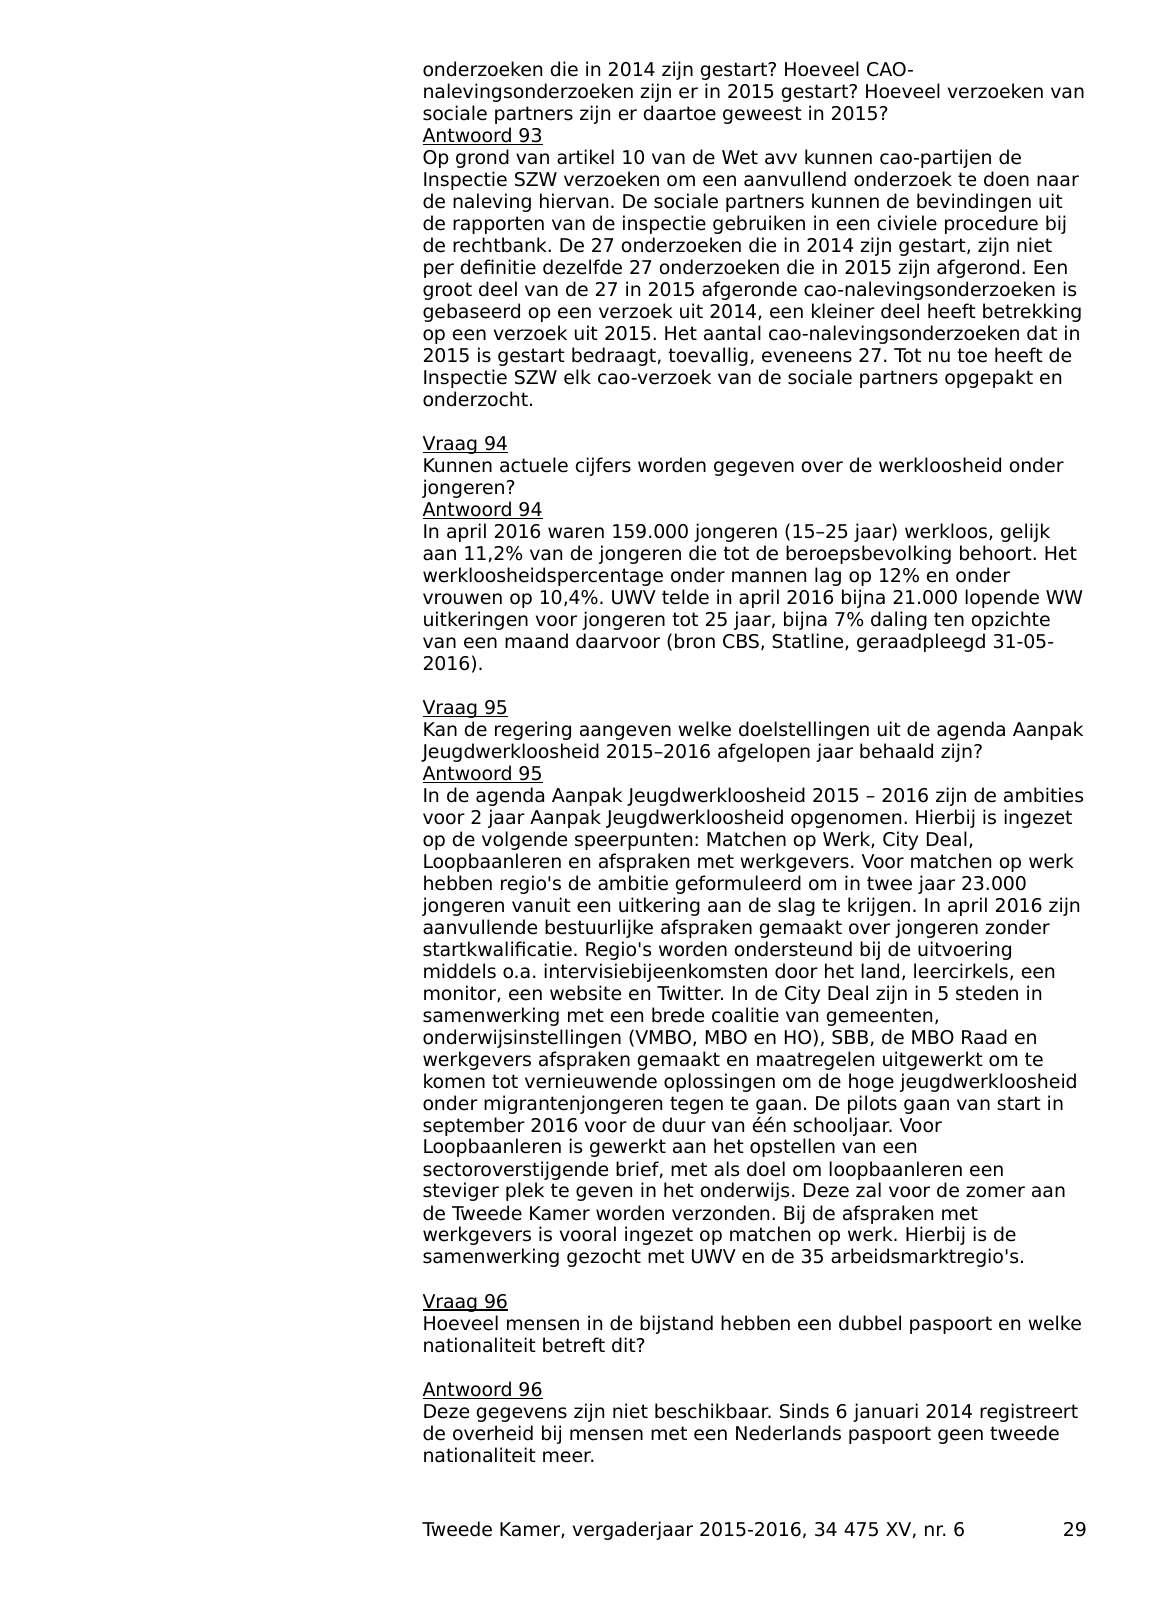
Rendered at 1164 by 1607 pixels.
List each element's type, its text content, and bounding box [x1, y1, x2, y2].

text Vraag 94 [422, 433, 1087, 455]
text onderzoeken die in 2014 zijn gestart? Hoeveel CAO-nalevingsonderzoeken zijn er in 2015 gestart? Hoeveel verzoeken van sociale partners zijn er daartoe geweest in 2015? [422, 59, 1087, 125]
text Antwoord 94 [422, 499, 1087, 521]
text Kunnen actuele cijfers worden gegeven over de werkloosheid onder jongeren? [422, 455, 1087, 499]
text Antwoord 96 [422, 1379, 1087, 1401]
text Hoeveel mensen in de bijstand hebben een dubbel paspoort en welke nationaliteit betreft dit? [422, 1312, 1087, 1356]
text Antwoord 93 [422, 125, 1087, 147]
text Antwoord 95 [422, 763, 1087, 785]
text In de agenda Aanpak Jeugdwerkloosheid 2015 – 2016 zijn de ambities voor 2 jaar Aanpak Jeugdwerkloosheid opgenomen. Hierbij is ingezet op de volgende speerpunten: Matchen op Werk, City Deal, Loopbaanleren en afspraken met werkgevers. Voor matchen op werk hebben regio's de ambitie geformuleerd om in twee jaar 23.000 jongeren vanuit een uitkering aan de slag te krijgen. In april 2016 zijn aanvullende bestuurlijke afspraken gemaakt over jongeren zonder startkwalificatie. Regio's worden ondersteund bij de uitvoering middels o.a. intervisiebijeenkomsten door het land, leercirkels, een monitor, een website en Twitter. In de City Deal zijn in 5 steden in samenwerking met een brede coalitie van gemeenten, onderwijsinstellingen (VMBO, MBO en HO), SBB, de MBO Raad en werkgevers afspraken gemaakt en maatregelen uitgewerkt om te komen tot vernieuwende oplossingen om de hoge jeugdwerkloosheid onder migrantenjongeren tegen te gaan. De pilots gaan van start in september 2016 voor de duur van één schooljaar. Voor Loopbaanleren is gewerkt aan het opstellen van een sectoroverstijgende brief, met als doel om loopbaanleren een steviger plek te geven in het onderwijs. Deze zal voor de zomer aan de Tweede Kamer worden verzonden. Bij de afspraken met werkgevers is vooral ingezet op matchen op werk. Hierbij is de samenwerking gezocht met UWV en de 35 arbeidsmarktregio's. [422, 785, 1087, 1268]
text In april 2016 waren 159.000 jongeren (15–25 jaar) werkloos, gelijk aan 11,2% van de jongeren die tot de beroepsbevolking behoort. Het werkloosheidspercentage onder mannen lag op 12% en onder vrouwen op 10,4%. UWV telde in april 2016 bijna 21.000 lopende WW uitkeringen voor jongeren tot 25 jaar, bijna 7% daling ten opzichte van een maand daarvoor (bron CBS, Statline, geraadpleegd 31-05-2016). [422, 521, 1087, 675]
text Op grond van artikel 10 van de Wet avv kunnen cao-partijen de Inspectie SZW verzoeken om een aanvullend onderzoek te doen naar de naleving hiervan. De sociale partners kunnen de bevindingen uit de rapporten van de inspectie gebruiken in een civiele procedure bij de rechtbank. De 27 onderzoeken die in 2014 zijn gestart, zijn niet per definitie dezelfde 27 onderzoeken die in 2015 zijn afgerond. Een groot deel van de 27 in 2015 afgeronde cao-nalevingsonderzoeken is gebaseerd op een verzoek uit 2014, een kleiner deel heeft betrekking op een verzoek uit 2015. Het aantal cao-nalevingsonderzoeken dat in 2015 is gestart bedraagt, toevallig, eveneens 27. Tot nu toe heeft de Inspectie SZW elk cao-verzoek van de sociale partners opgepakt en onderzocht. [422, 147, 1087, 411]
text Deze gegevens zijn niet beschikbaar. Sinds 6 januari 2014 registreert de overheid bij mensen met een Nederlands paspoort geen tweede nationaliteit meer. [422, 1401, 1087, 1467]
text Vraag 96 [422, 1291, 1087, 1312]
text Kan de regering aangeven welke doelstellingen uit de agenda Aanpak Jeugdwerkloosheid 2015–2016 afgelopen jaar behaald zijn? [422, 719, 1087, 763]
text Vraag 95 [422, 697, 1087, 719]
